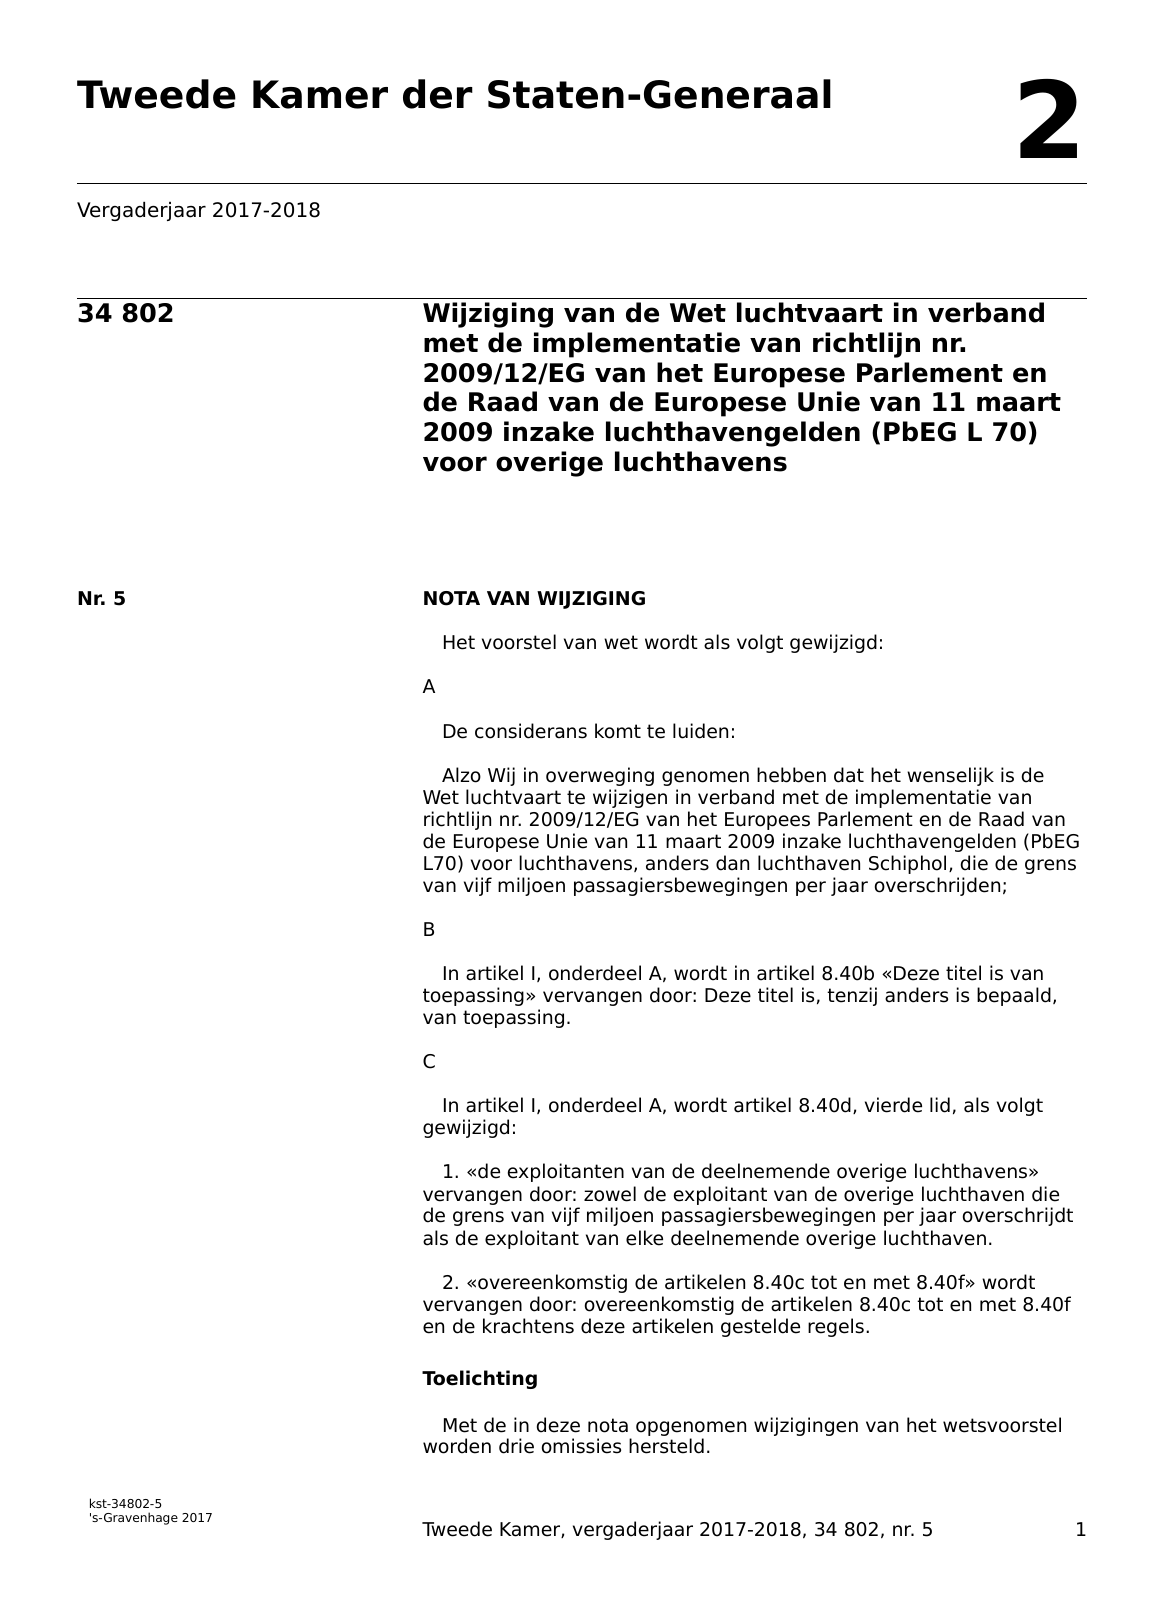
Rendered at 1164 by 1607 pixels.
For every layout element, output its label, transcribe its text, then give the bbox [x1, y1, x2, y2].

text De considerans komt te luiden: [422, 721, 1087, 743]
text In artikel I, onderdeel A, wordt artikel 8.40d, vierde lid, als volgt gewijzigd: [422, 1095, 1087, 1139]
text Alzo Wij in overweging genomen hebben dat het wenselijk is de Wet luchtvaart te wijzigen in verband met de implementatie van richtlijn nr. 2009/12/EG van het Europees Parlement en de Raad van de Europese Unie van 11 maart 2009 inzake luchthavengelden (PbEG L70) voor luchthavens, anders dan luchthaven Schiphol, die de grens van vijf miljoen passagiersbewegingen per jaar overschrijden; [422, 765, 1087, 897]
subtitle A [422, 676, 1087, 698]
subtitle 34 802 Wijziging van de Wet luchtvaart in verband met de implementatie van richtlijn nr. 2009/12/EG van het Europese Parlement en de Raad van de Europese Unie van 11 maart 2009 inzake luchthavengelden (PbEG L 70) voor overige luchthavens [77, 299, 1087, 477]
text 2. «overeenkomstig de artikelen 8.40c tot en met 8.40f» wordt vervangen door: overeenkomstig de artikelen 8.40c tot en met 8.40f en de krachtens deze artikelen gestelde regels. [422, 1272, 1087, 1337]
subtitle Toelichting [422, 1367, 1087, 1389]
text kst-34802-5 [88, 1497, 323, 1511]
text Het voorstel van wet wordt als volgt gewijzigd: [422, 632, 1087, 654]
table_header 2 [886, 59, 1087, 183]
subtitle Nr. 5 NOTA VAN WIJZIGING [77, 588, 1087, 610]
subtitle C [422, 1051, 1087, 1073]
text 's-Gravenhage 2017 [88, 1511, 323, 1525]
table_cell Vergaderjaar 2017-2018 [77, 184, 1087, 298]
text 1. «de exploitanten van de deelnemende overige luchthavens» vervangen door: zowel de exploitant van de overige luchthaven die de grens van vijf miljoen passagiersbewegingen per jaar overschrijdt als de exploitant van elke deelnemende overige luchthaven. [422, 1161, 1087, 1249]
subtitle B [422, 919, 1087, 941]
text Met de in deze nota opgenomen wijzigingen van het wetsvoorstel worden drie omissies hersteld. [422, 1414, 1087, 1458]
table_header Tweede Kamer der Staten-Generaal [77, 59, 886, 183]
text In artikel I, onderdeel A, wordt in artikel 8.40b «Deze titel is van toepassing» vervangen door: Deze titel is, tenzij anders is bepaald, van toepassing. [422, 963, 1087, 1029]
